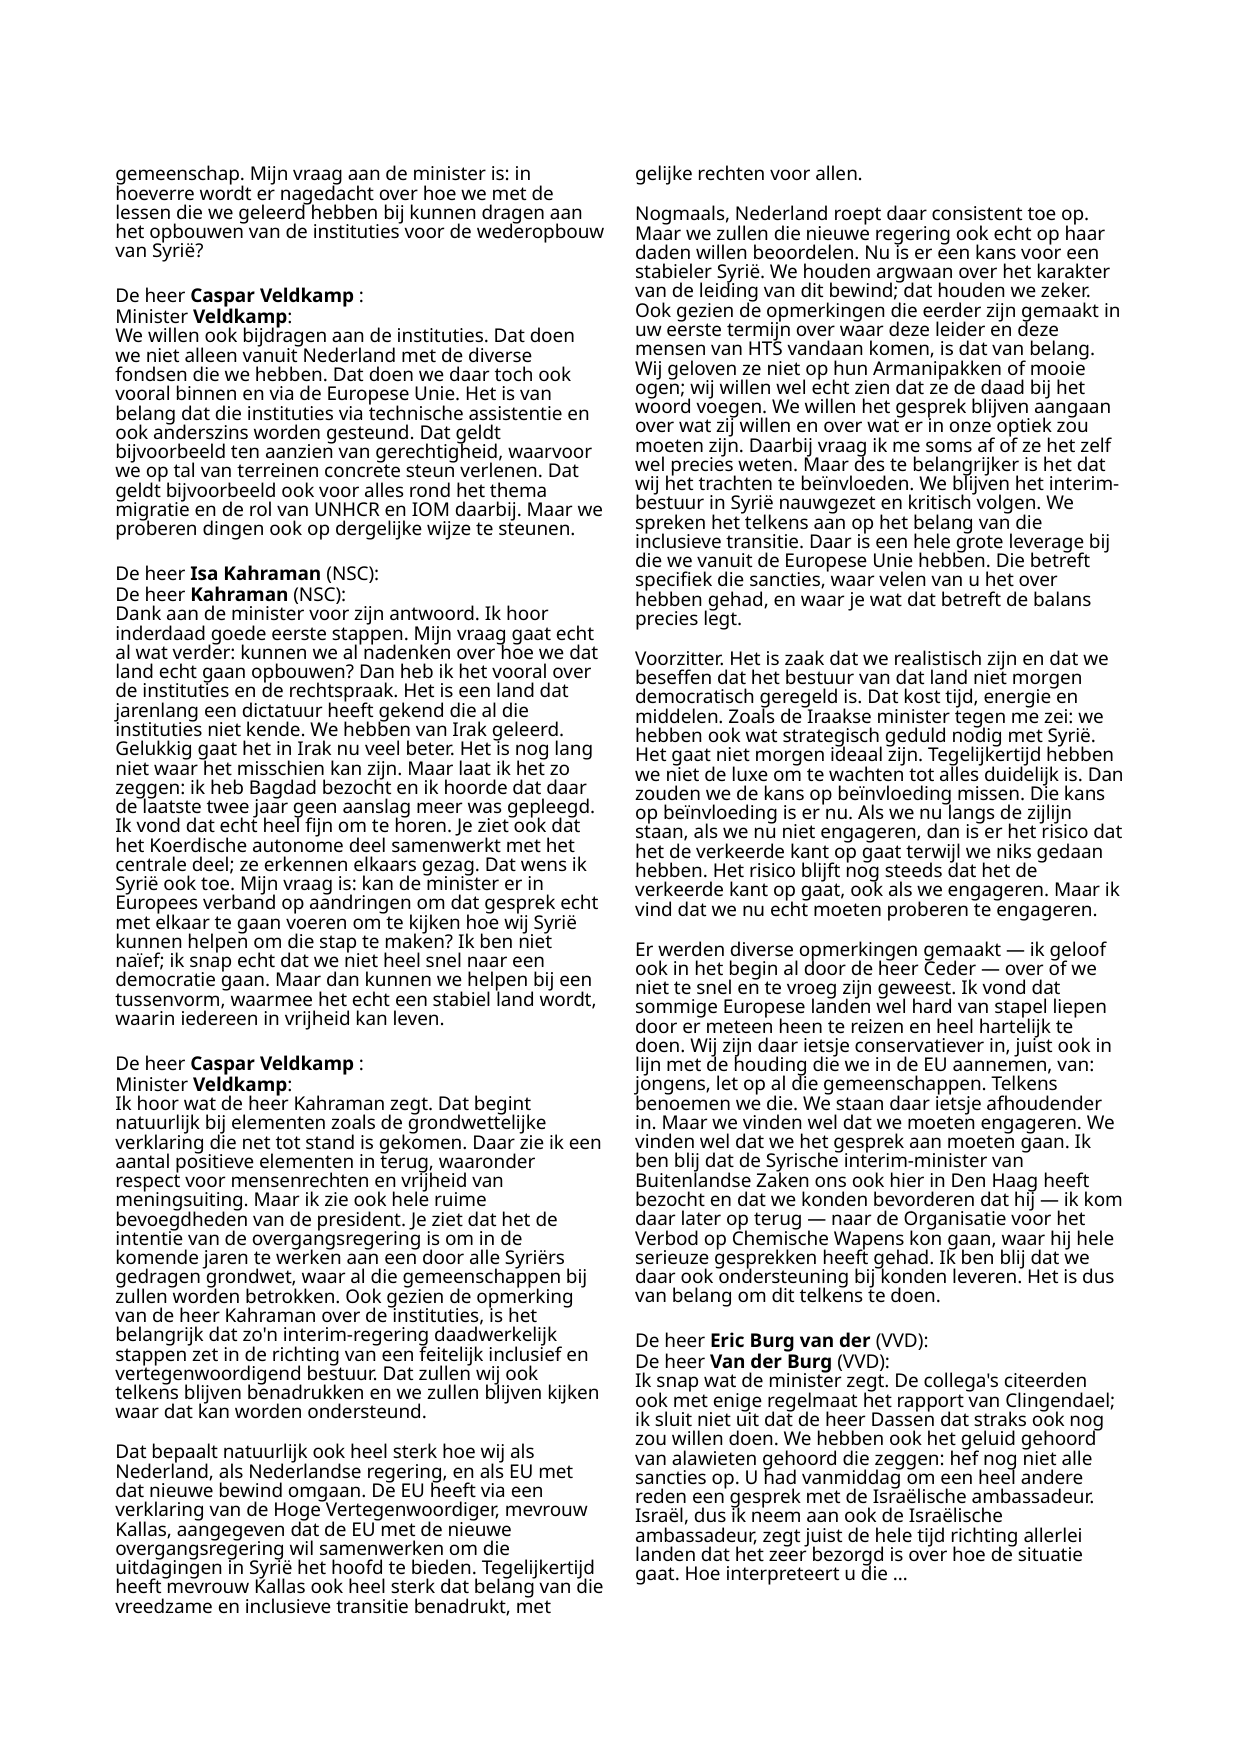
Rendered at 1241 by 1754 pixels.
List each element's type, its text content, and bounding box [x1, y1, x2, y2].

text De heer Caspar Veldkamp : [115, 1050, 605, 1076]
text De heer Kahraman (NSC): [115, 586, 605, 605]
text Minister Veldkamp: [115, 308, 605, 327]
text We willen ook bijdragen aan de instituties. Dat doen we niet alleen vanuit Nederland met de diverse fondsen die we hebben. Dat doen we daar toch ook vooral binnen en via de Europese Unie. Het is van belang dat die instituties via technische assistentie en ook anderszins worden gesteund. Dat geldt bijvoorbeeld ten aanzien van gerechtigheid, waarvoor we op tal van terreinen concrete steun verlenen. Dat geldt bijvoorbeeld ook voor alles rond het thema migratie en de rol van UNHCR en IOM daarbij. Maar we proberen dingen ook op dergelijke wijze te steunen. [115, 327, 605, 539]
text Nogmaals, Nederland roept daar consistent toe op. Maar we zullen die nieuwe regering ook echt op haar daden willen beoordelen. Nu is er een kans voor een stabieler Syrië. We houden argwaan over het karakter van de leiding van dit bewind; dat houden we zeker. Ook gezien de opmerkingen die eerder zijn gemaakt in uw eerste termijn over waar deze leider en deze mensen van HTS vandaan komen, is dat van belang. Wij geloven ze niet op hun Armanipakken of mooie ogen; wij willen wel echt zien dat ze de daad bij het woord voegen. We willen het gesprek blijven aangaan over wat zij willen en over wat er in onze optiek zou moeten zijn. Daarbij vraag ik me soms af of ze het zelf wel precies weten. Maar des te belangrijker is het dat wij het trachten te beïnvloeden. We blijven het interim-bestuur in Syrië nauwgezet en kritisch volgen. We spreken het telkens aan op het belang van die inclusieve transitie. Daar is een hele grote leverage bij die we vanuit de Europese Unie hebben. Die betreft specifiek die sancties, waar velen van u het over hebben gehad, en waar je wat dat betreft de balans precies legt. [635, 205, 1125, 629]
text De heer Caspar Veldkamp : [115, 282, 605, 308]
text De heer Eric Burg van der (VVD): [635, 1327, 1125, 1353]
text De heer Isa Kahraman (NSC): [115, 560, 605, 586]
text Dank aan de minister voor zijn antwoord. Ik hoor inderdaad goede eerste stappen. Mijn vraag gaat echt al wat verder: kunnen we al nadenken over hoe we dat land echt gaan opbouwen? Dan heb ik het vooral over de instituties en de rechtspraak. Het is een land dat jarenlang een dictatuur heeft gekend die al die instituties niet kende. We hebben van Irak geleerd. Gelukkig gaat het in Irak nu veel beter. Het is nog lang niet waar het misschien kan zijn. Maar laat ik het zo zeggen: ik heb Bagdad bezocht en ik hoorde dat daar de laatste twee jaar geen aanslag meer was gepleegd. Ik vond dat echt heel fijn om te horen. Je ziet ook dat het Koerdische autonome deel samenwerkt met het centrale deel; ze erkennen elkaars gezag. Dat wens ik Syrië ook toe. Mijn vraag is: kan de minister er in Europees verband op aandringen om dat gesprek echt met elkaar te gaan voeren om te kijken hoe wij Syrië kunnen helpen om die stap te maken? Ik ben niet naïef; ik snap echt dat we niet heel snel naar een democratie gaan. Maar dan kunnen we helpen bij een tussenvorm, waarmee het echt een stabiel land wordt, waarin iedereen in vrijheid kan leven. [115, 605, 605, 1029]
text Dat bepaalt natuurlijk ook heel sterk hoe wij als Nederland, als Nederlandse regering, en als EU met dat nieuwe bewind omgaan. De EU heeft via een verklaring van de Hoge Vertegenwoordiger, mevrouw Kallas, aangegeven dat de EU met de nieuwe overgangsregering wil samenwerken om die uitdagingen in Syrië het hoofd te bieden. Tegelijkertijd heeft mevrouw Kallas ook heel sterk dat belang van die vreedzame en inclusieve transitie benadrukt, met [115, 1443, 605, 1617]
text Er werden diverse opmerkingen gemaakt — ik geloof ook in het begin al door de heer Ceder — over of we niet te snel en te vroeg zijn geweest. Ik vond dat sommige Europese landen wel hard van stapel liepen door er meteen heen te reizen en heel hartelijk te doen. Wij zijn daar ietsje conservatiever in, juist ook in lijn met de houding die we in de EU aannemen, van: jongens, let op al die gemeenschappen. Telkens benoemen we die. We staan daar ietsje afhoudender in. Maar we vinden wel dat we moeten engageren. We vinden wel dat we het gesprek aan moeten gaan. Ik ben blij dat de Syrische interim-minister van Buitenlandse Zaken ons ook hier in Den Haag heeft bezocht en dat we konden bevorderen dat hij — ik kom daar later op terug — naar de Organisatie voor het Verbod op Chemische Wapens kon gaan, waar hij hele serieuze gesprekken heeft gehad. Ik ben blij dat we daar ook ondersteuning bij konden leveren. Het is dus van belang om dit telkens te doen. [635, 941, 1125, 1307]
text Ik snap wat de minister zegt. De collega's citeerden ook met enige regelmaat het rapport van Clingendael; ik sluit niet uit dat de heer Dassen dat straks ook nog zou willen doen. We hebben ook het geluid gehoord van alawieten gehoord die zeggen: hef nog niet alle sancties op. U had vanmiddag om een heel andere reden een gesprek met de Israëlische ambassadeur. Israël, dus ik neem aan ook de Israëlische ambassadeur, zegt juist de hele tijd richting allerlei landen dat het zeer bezorgd is over hoe de situatie gaat. Hoe interpreteert u die … [635, 1372, 1125, 1584]
text gelijke rechten voor allen. [635, 165, 1125, 184]
text De heer Van der Burg (VVD): [635, 1353, 1125, 1372]
text Ik hoor wat de heer Kahraman zegt. Dat begint natuurlijk bij elementen zoals de grondwettelijke verklaring die net tot stand is gekomen. Daar zie ik een aantal positieve elementen in terug, waaronder respect voor mensenrechten en vrijheid van meningsuiting. Maar ik zie ook hele ruime bevoegdheden van de president. Je ziet dat het de intentie van de overgangsregering is om in de komende jaren te werken aan een door alle Syriërs gedragen grondwet, waar al die gemeenschappen bij zullen worden betrokken. Ook gezien de opmerking van de heer Kahraman over de instituties, is het belangrijk dat zo'n interim-regering daadwerkelijk stappen zet in de richting van een feitelijk inclusief en vertegenwoordigend bestuur. Dat zullen wij ook telkens blijven benadrukken en we zullen blijven kijken waar dat kan worden ondersteund. [115, 1095, 605, 1423]
text Voorzitter. Het is zaak dat we realistisch zijn en dat we beseffen dat het bestuur van dat land niet morgen democratisch geregeld is. Dat kost tijd, energie en middelen. Zoals de Iraakse minister tegen me zei: we hebben ook wat strategisch geduld nodig met Syrië. Het gaat niet morgen ideaal zijn. Tegelijkertijd hebben we niet de luxe om te wachten tot alles duidelijk is. Dan zouden we de kans op beïnvloeding missen. Die kans op beïnvloeding is er nu. Als we nu langs de zijlijn staan, als we nu niet engageren, dan is er het risico dat het de verkeerde kant op gaat terwijl we niks gedaan hebben. Het risico blijft nog steeds dat het de verkeerde kant op gaat, ook als we engageren. Maar ik vind dat we nu echt moeten proberen te engageren. [635, 650, 1125, 920]
text Minister Veldkamp: [115, 1076, 605, 1095]
text gemeenschap. Mijn vraag aan de minister is: in hoeverre wordt er nagedacht over hoe we met de lessen die we geleerd hebben bij kunnen dragen aan het opbouwen van de instituties voor de wederopbouw van Syrië? [115, 165, 605, 262]
